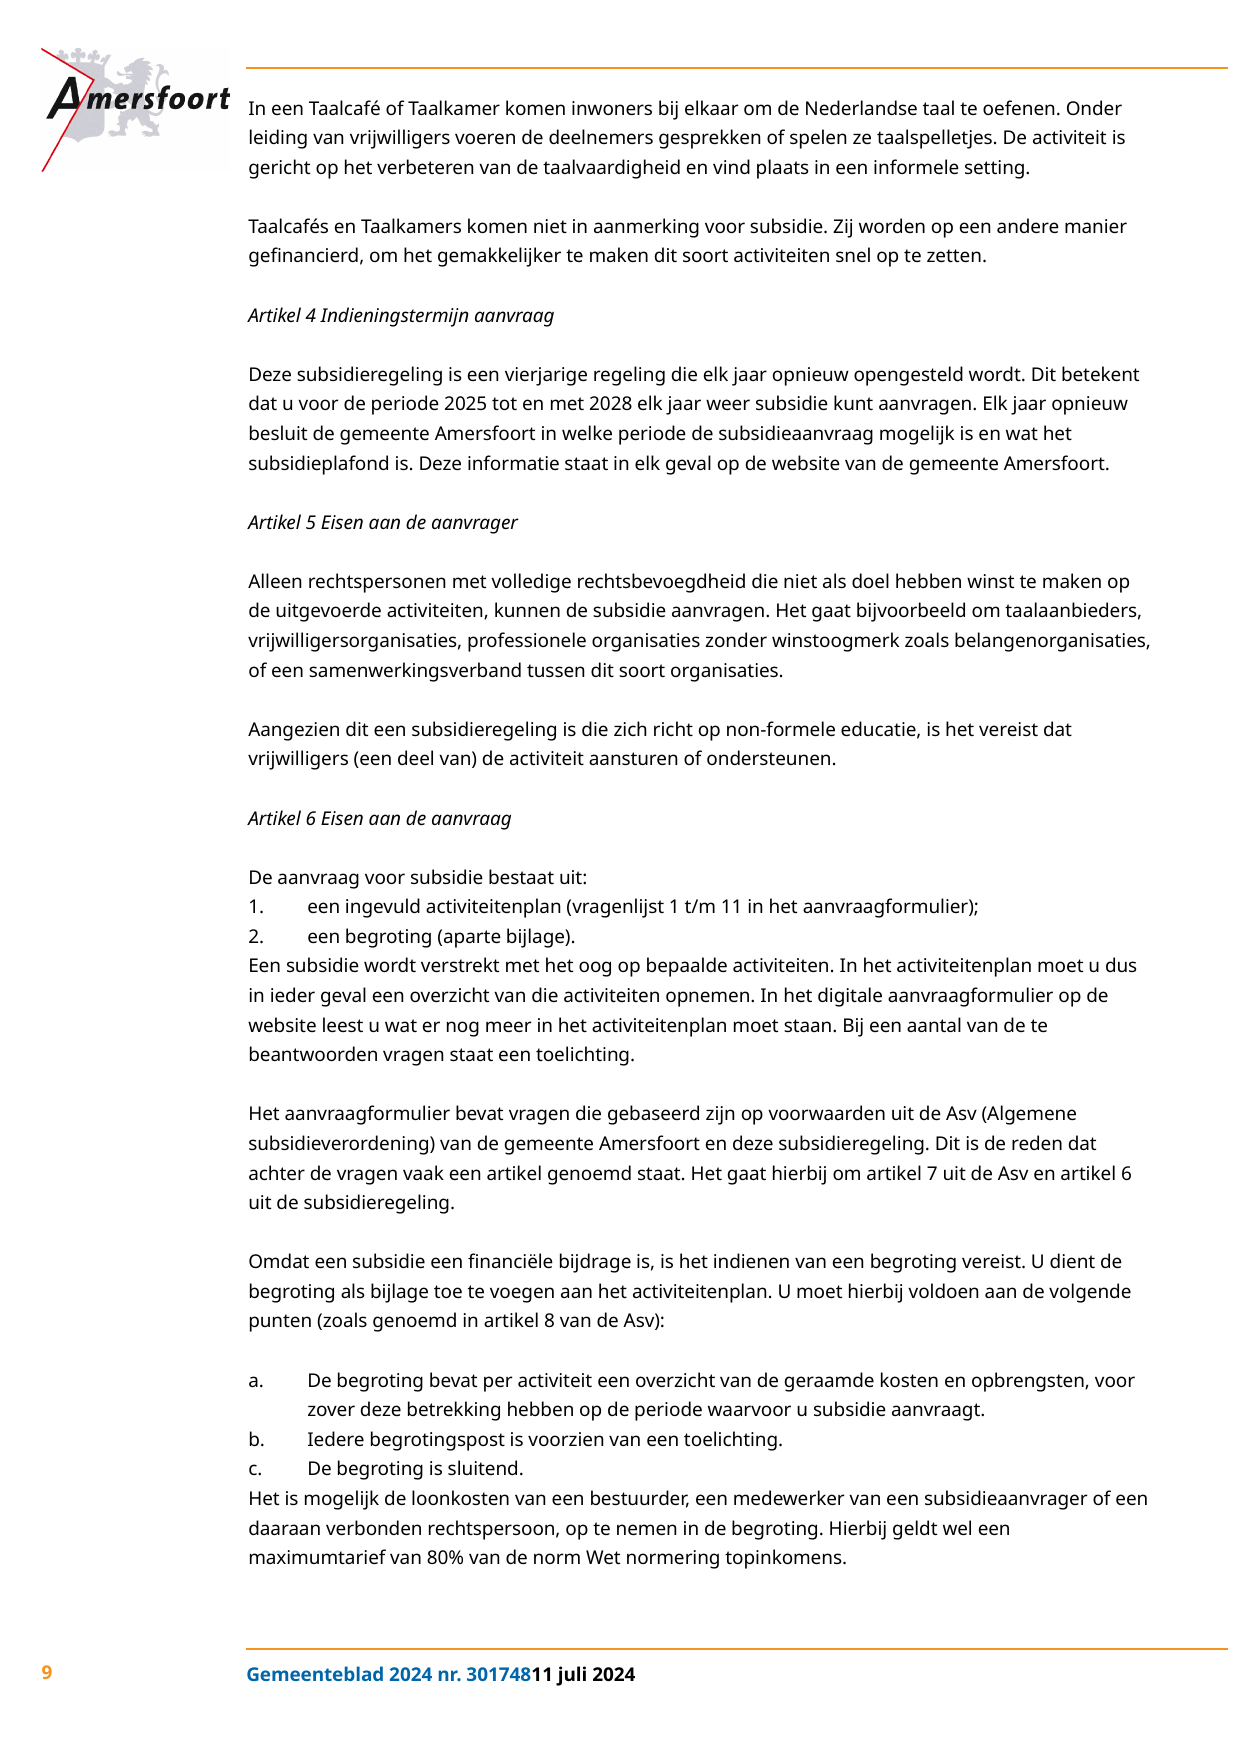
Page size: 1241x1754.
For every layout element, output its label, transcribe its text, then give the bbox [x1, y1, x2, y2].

text Aangezien dit een subsidieregeling is die zich richt op non-formele educatie, is het vereist dat vrijwilligers (een deel van) de activiteit aansturen of ondersteunen. [248, 716, 1152, 771]
text Een subsidie wordt verstrekt met het oog op bepaalde activiteiten. In het activiteitenplan moet u dus in ieder geval een overzicht van die activiteiten opnemen. In het digitale aanvraagformulier op de website leest u wat er nog meer in het activiteitenplan moet staan. Bij een aantal van de te beantwoorden vragen staat een toelichting. [248, 953, 1152, 1067]
list een begroting (aparte bijlage). [248, 923, 1152, 949]
text Het is mogelijk de loonkosten van een bestuurder, een medewerker van een subsidieaanvrager of een daaraan verbonden rechtspersoon, op te nemen in de begroting. Hierbij geldt wel een maximumtarief van 80% van de norm Wet normering topinkomens. [248, 1485, 1152, 1570]
text Artikel 6 Eisen aan de aanvraag [248, 805, 1152, 831]
picture [41, 47, 231, 172]
text Omdat een subsidie een financiële bijdrage is, is het indienen van een begroting vereist. U dient de begroting als bijlage toe te voegen aan het activiteitenplan. U moet hierbij voldoen aan de volgende punten (zoals genoemd in artikel 8 van de Asv): [248, 1248, 1152, 1333]
text De aanvraag voor subsidie bestaat uit: [248, 864, 1152, 890]
text Artikel 5 Eisen aan de aanvrager [248, 509, 1152, 535]
text In een Taalcafé of Taalkamer komen inwoners bij elkaar om de Nederlandse taal te oefenen. Onder leiding van vrijwilligers voeren de deelnemers gesprekken of spelen ze taalspelletjes. De activiteit is gericht op het verbeteren van de taalvaardigheid en vind plaats in een informele setting. [248, 95, 1152, 180]
text Alleen rechtspersonen met volledige rechtsbevoegdheid die niet als doel hebben winst te maken op de uitgevoerde activiteiten, kunnen de subsidie aanvragen. Het gaat bijvoorbeeld om taalaanbieders, vrijwilligersorganisaties, professionele organisaties zonder winstoogmerk zoals belangenorganisaties, of een samenwerkingsverband tussen dit soort organisaties. [248, 568, 1152, 683]
text Artikel 4 Indieningstermijn aanvraag [248, 302, 1152, 328]
list een ingevuld activiteitenplan (vragenlijst 1 t/m 11 in het aanvraagformulier); [248, 893, 1152, 919]
list De begroting bevat per activiteit een overzicht van de geraamde kosten en opbrengsten, voor zover deze betrekking hebben op de periode waarvoor u subsidie aanvraagt. [248, 1367, 1152, 1422]
text Taalcafés en Taalkamers komen niet in aanmerking voor subsidie. Zij worden op een andere manier gefinancierd, om het gemakkelijker te maken dit soort activiteiten snel op te zetten. [248, 213, 1152, 268]
list De begroting is sluitend. [248, 1456, 1152, 1481]
list Iedere begrotingspost is voorzien van een toelichting. [248, 1426, 1152, 1452]
text Deze subsidieregeling is een vierjarige regeling die elk jaar opnieuw opengesteld wordt. Dit betekent dat u voor de periode 2025 tot en met 2028 elk jaar weer subsidie kunt aanvragen. Elk jaar opnieuw besluit de gemeente Amersfoort in welke periode de subsidieaanvraag mogelijk is en wat het subsidieplafond is. Deze informatie staat in elk geval op de website van de gemeente Amersfoort. [248, 361, 1152, 476]
text Het aanvraagformulier bevat vragen die gebaseerd zijn op voorwaarden uit de Asv (Algemene subsidieverordening) van de gemeente Amersfoort en deze subsidieregeling. Dit is de reden dat achter de vragen vaak een artikel genoemd staat. Het gaat hierbij om artikel 7 uit de Asv en artikel 6 uit de subsidieregeling. [248, 1101, 1152, 1215]
